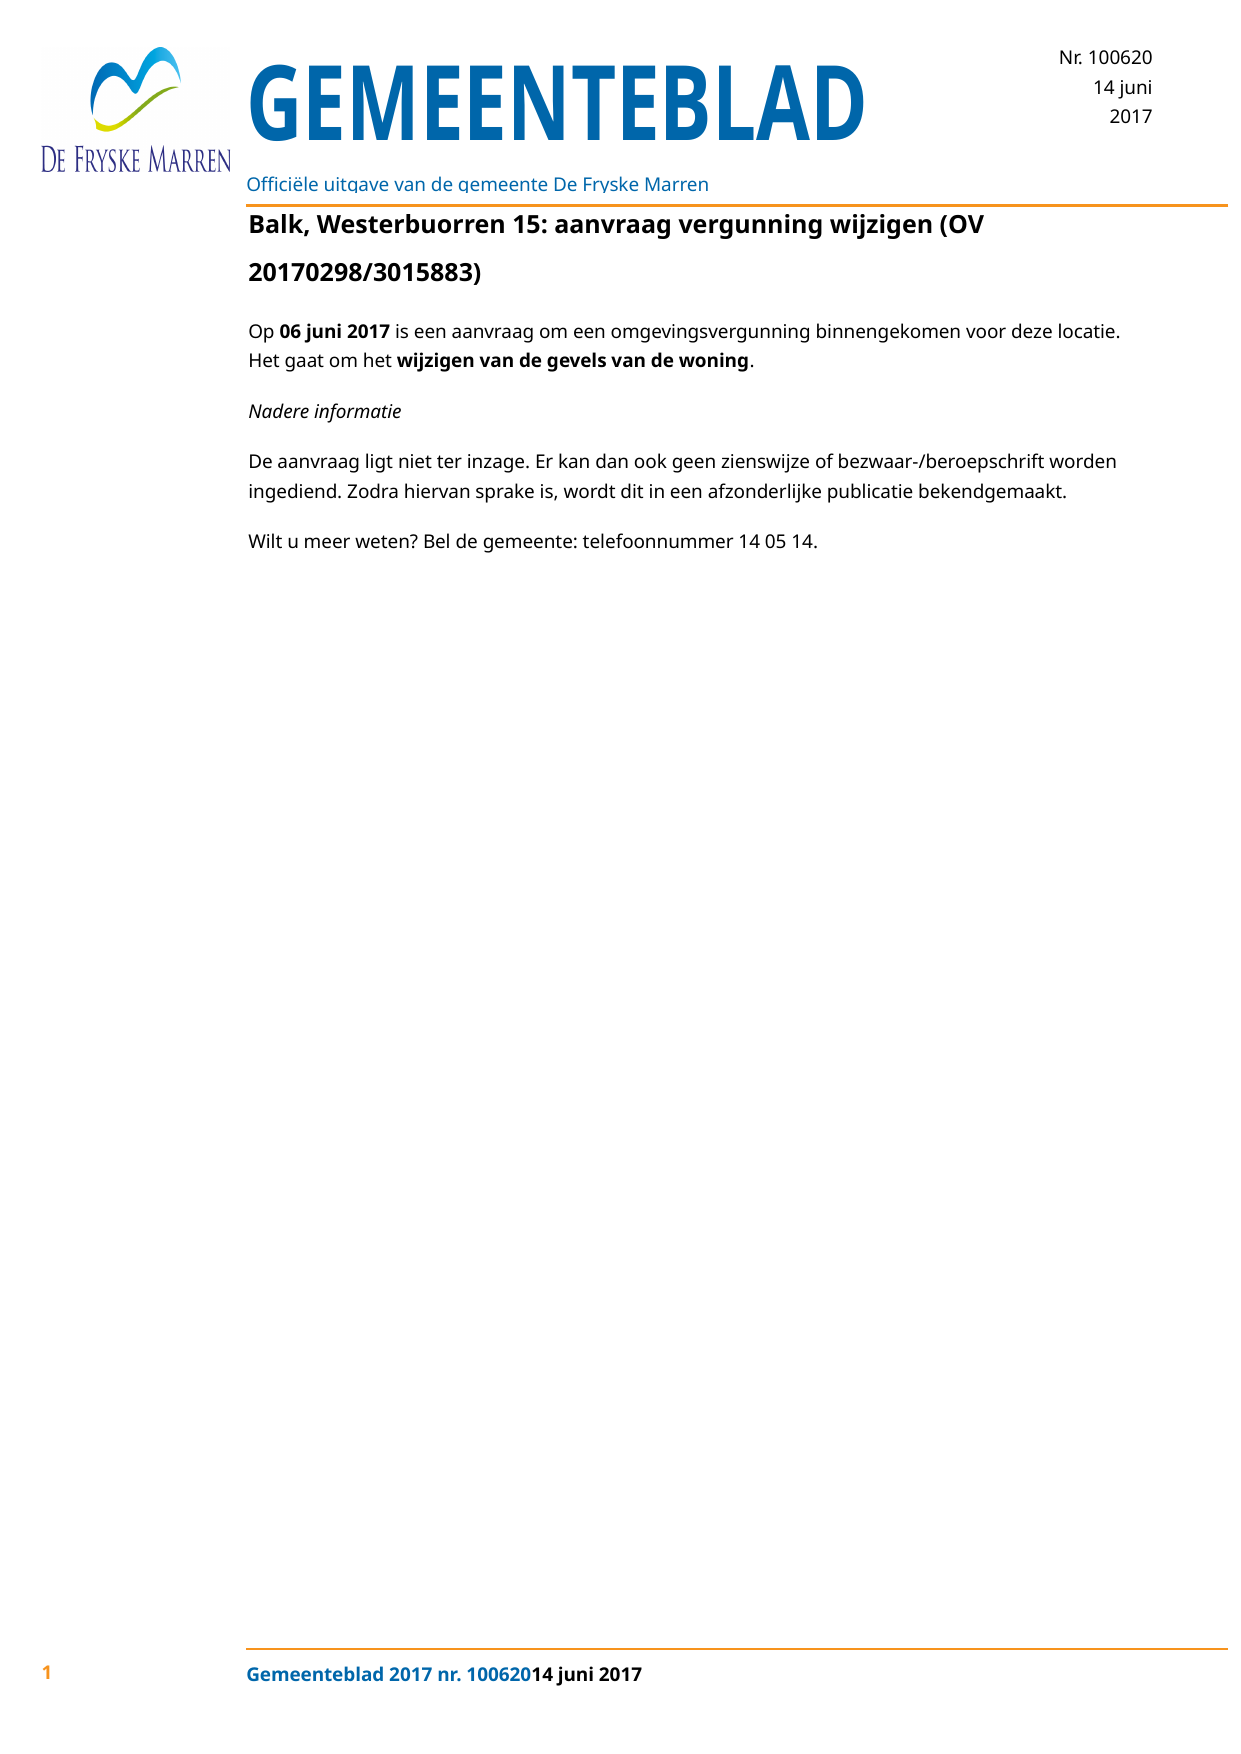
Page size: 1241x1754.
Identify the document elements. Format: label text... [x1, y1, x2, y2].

text Nadere informatie [248, 398, 1152, 424]
text Balk, Westerbuorren 15: aanvraag vergunning wijzigen (OV 20170298/3015883) [248, 207, 1152, 288]
text Op 06 juni 2017 is een aanvraag om een omgevingsvergunning binnengekomen voor deze locatie. Het gaat om het wijzigen van de gevels van de woning. [248, 318, 1152, 373]
text Wilt u meer weten? Bel de gemeente: telefoonnummer 14 05 14. [248, 528, 1152, 554]
text De aanvraag ligt niet ter inzage. Er kan dan ook geen zienswijze of bezwaar-/beroepschrift worden ingediend. Zodra hiervan sprake is, wordt dit in een afzonderlijke publicatie bekendgemaakt. [248, 448, 1152, 504]
picture [41, 47, 231, 172]
